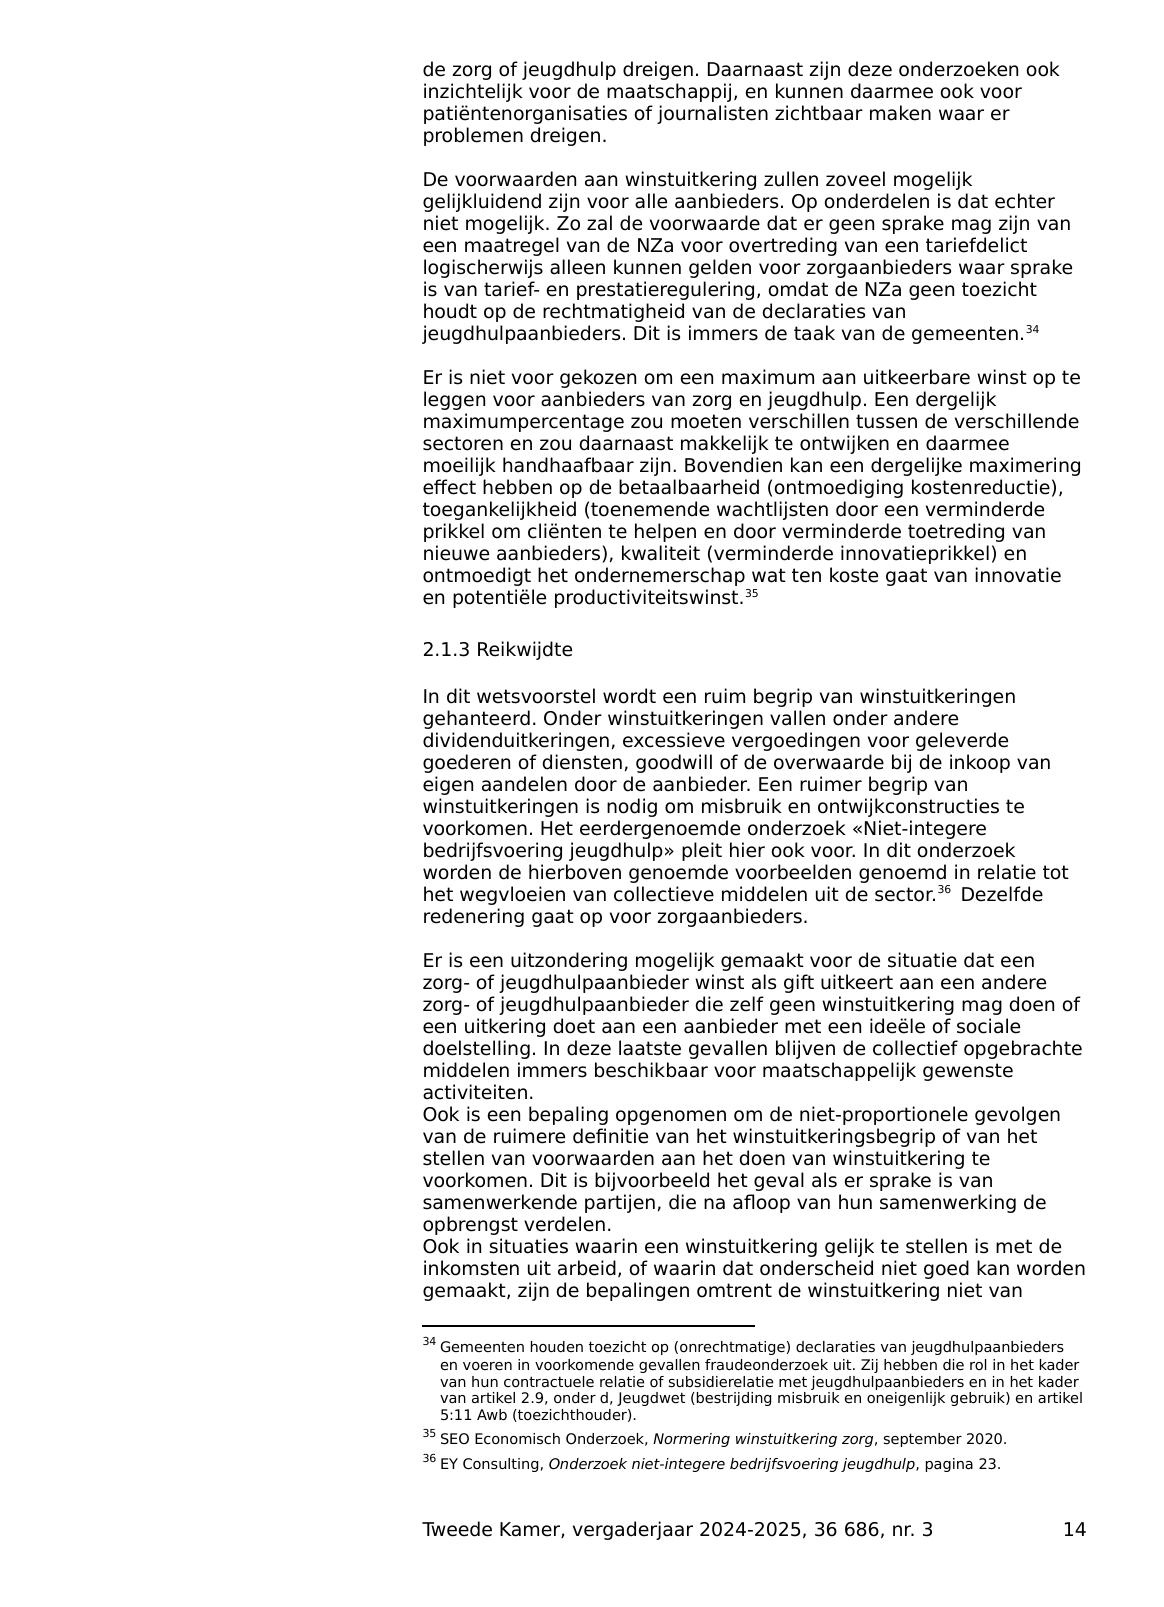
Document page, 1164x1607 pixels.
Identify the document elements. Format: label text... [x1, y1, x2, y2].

text Er is niet voor gekozen om een maximum aan uitkeerbare winst op te leggen voor aanbieders van zorg en jeugdhulp. Een dergelijk maximumpercentage zou moeten verschillen tussen de verschillende sectoren en zou daarnaast makkelijk te ontwijken en daarmee moeilijk handhaafbaar zijn. Bovendien kan een dergelijke maximering effect hebben op de betaalbaarheid (ontmoediging kostenreductie), toegankelijkheid (toenemende wachtlijsten door een verminderde prikkel om cliënten te helpen en door verminderde toetreding van nieuwe aanbieders), kwaliteit (verminderde innovatieprikkel) en ontmoedigt het ondernemerschap wat ten koste gaat van innovatie en potentiële productiviteitswinst. [422, 367, 1087, 609]
text Ook in situaties waarin een winstuitkering gelijk te stellen is met de inkomsten uit arbeid, of waarin dat onderscheid niet goed kan worden gemaakt, zijn de bepalingen omtrent de winstuitkering niet van [422, 1236, 1087, 1302]
text SEO Economisch Onderzoek, Normering winstuitkering zorg, september 2020. [422, 1427, 1087, 1449]
text EY Consulting, Onderzoek niet-integere bedrijfsvoering jeugdhulp, pagina 23. [422, 1452, 1087, 1474]
text Er is een uitzondering mogelijk gemaakt voor de situatie dat een zorg- of jeugdhulpaanbieder winst als gift uitkeert aan een andere zorg- of jeugdhulpaanbieder die zelf geen winstuitkering mag doen of een uitkering doet aan een aanbieder met een ideële of sociale doelstelling. In deze laatste gevallen blijven de collectief opgebrachte middelen immers beschikbaar voor maatschappelijk gewenste activiteiten. [422, 950, 1087, 1104]
text In dit wetsvoorstel wordt een ruim begrip van winstuitkeringen gehanteerd. Onder winstuitkeringen vallen onder andere dividenduitkeringen, excessieve vergoedingen voor geleverde goederen of diensten, goodwill of de overwaarde bij de inkoop van eigen aandelen door de aanbieder. Een ruimer begrip van winstuitkeringen is nodig om misbruik en ontwijkconstructies te voorkomen. Het eerdergenoemde onderzoek «Niet-integere bedrijfsvoering jeugdhulp» pleit hier ook voor. In dit onderzoek worden de hierboven genoemde voorbeelden genoemd in relatie tot het wegvloeien van collectieve middelen uit de sector. Dezelfde redenering gaat op voor zorgaanbieders. [422, 686, 1087, 928]
text De voorwaarden aan winstuitkering zullen zoveel mogelijk gelijkluidend zijn voor alle aanbieders. Op onderdelen is dat echter niet mogelijk. Zo zal de voorwaarde dat er geen sprake mag zijn van een maatregel van de NZa voor overtreding van een tariefdelict logischerwijs alleen kunnen gelden voor zorgaanbieders waar sprake is van tarief- en prestatieregulering, omdat de NZa geen toezicht houdt op de rechtmatigheid van de declaraties van jeugdhulpaanbieders. Dit is immers de taak van de gemeenten. [422, 169, 1087, 345]
text Gemeenten houden toezicht op (onrechtmatige) declaraties van jeugdhulpaanbieders en voeren in voorkomende gevallen fraudeonderzoek uit. Zij hebben die rol in het kader van hun contractuele relatie of subsidierelatie met jeugdhulpaanbieders en in het kader van artikel 2.9, onder d, Jeugdwet (bestrijding misbruik en oneigenlijk gebruik) en artikel 5:11 Awb (toezichthouder). [422, 1335, 1087, 1424]
subtitle 2.1.3 Reikwijdte [422, 639, 1087, 661]
text de zorg of jeugdhulp dreigen. Daarnaast zijn deze onderzoeken ook inzichtelijk voor de maatschappij, en kunnen daarmee ook voor patiëntenorganisaties of journalisten zichtbaar maken waar er problemen dreigen. [422, 59, 1087, 147]
text Ook is een bepaling opgenomen om de niet-proportionele gevolgen van de ruimere definitie van het winstuitkeringsbegrip of van het stellen van voorwaarden aan het doen van winstuitkering te voorkomen. Dit is bijvoorbeeld het geval als er sprake is van samenwerkende partijen, die na afloop van hun samenwerking de opbrengst verdelen. [422, 1104, 1087, 1236]
